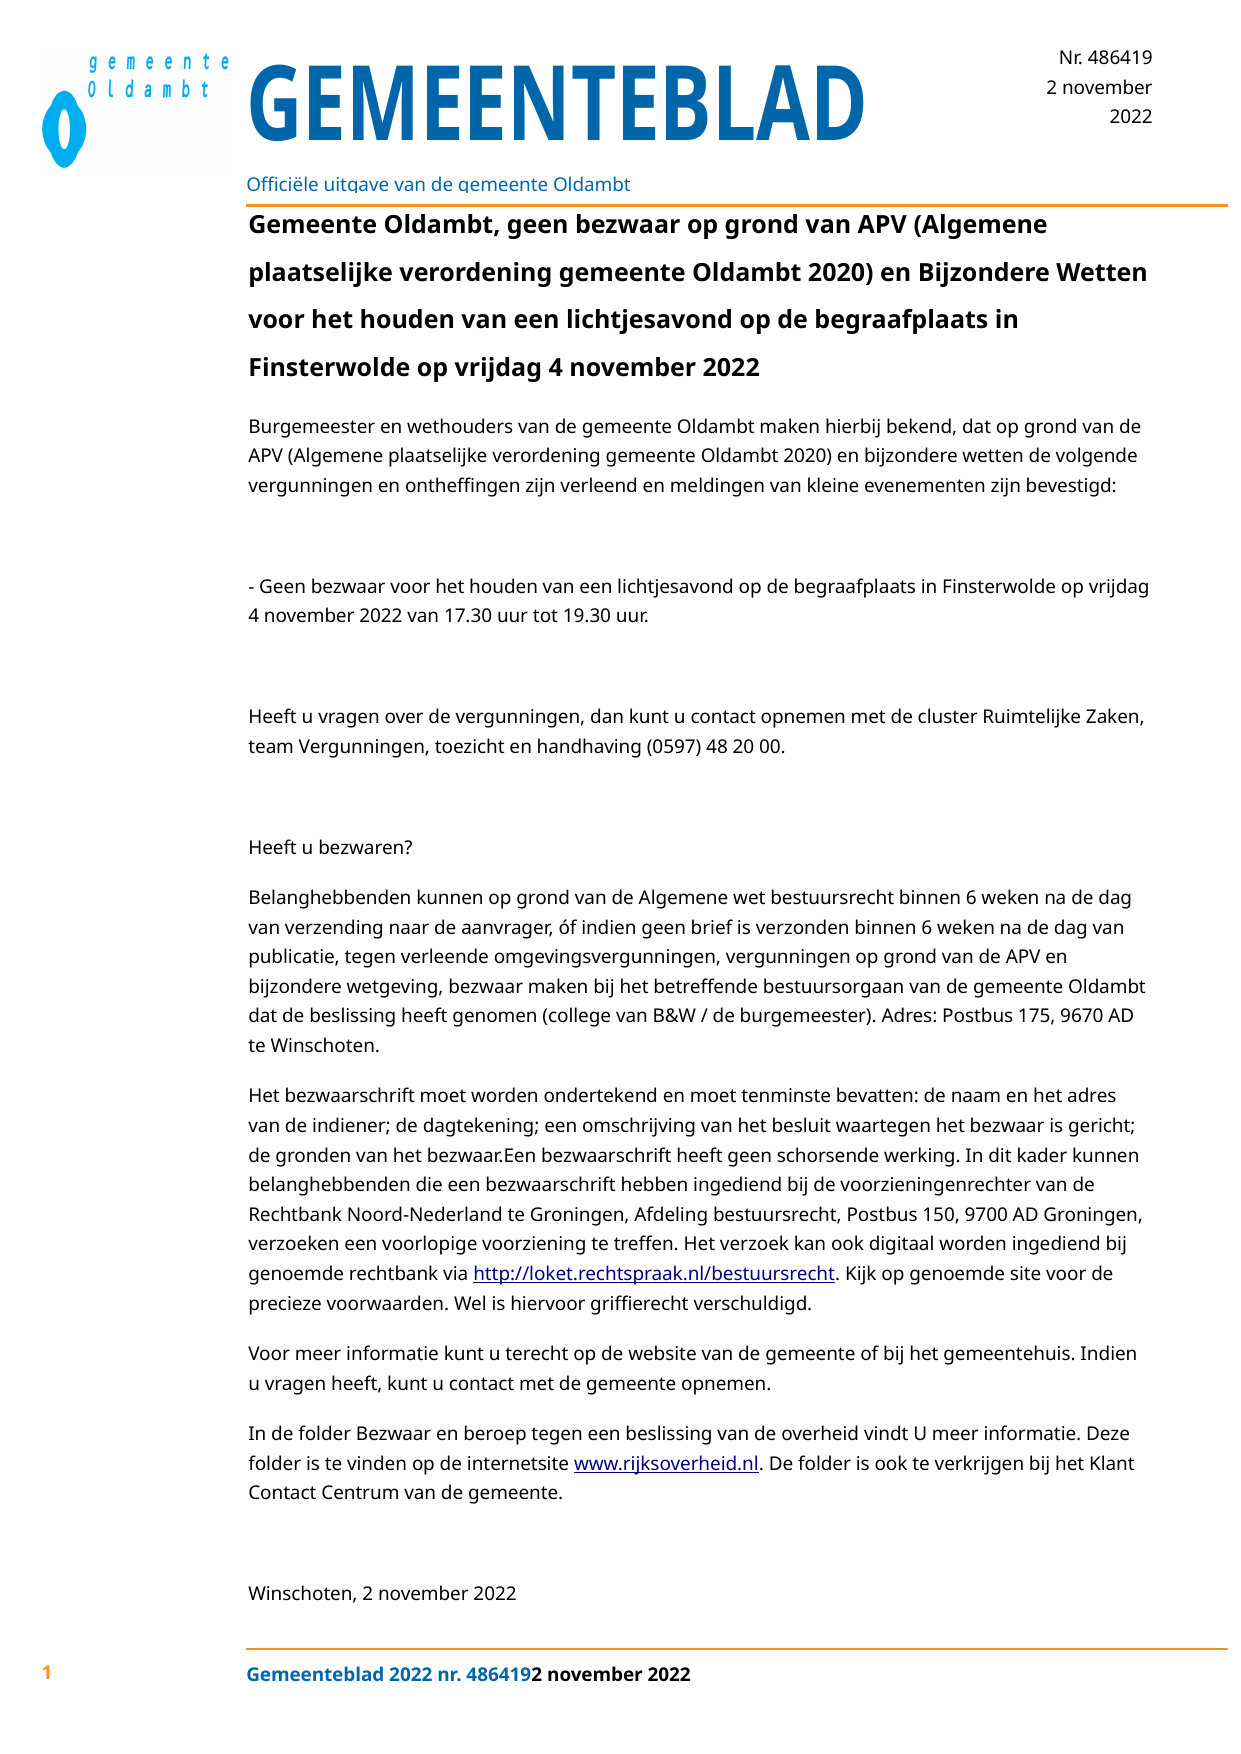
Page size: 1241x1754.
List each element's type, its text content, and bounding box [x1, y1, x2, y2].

text Heeft u vragen over de vergunningen, dan kunt u contact opnemen met de cluster Ruimtelijke Zaken, team Vergunningen, toezicht en handhaving (0597) 48 20 00. [248, 703, 1152, 759]
text Belanghebbenden kunnen op grond van de Algemene wet bestuursrecht binnen 6 weken na de dag van verzending naar de aanvrager, óf indien geen brief is verzonden binnen 6 weken na de dag van publicatie, tegen verleende omgevingsvergunningen, vergunningen op grond van de APV en bijzondere wetgeving, bezwaar maken bij het betreffende bestuursorgaan van de gemeente Oldambt dat de beslissing heeft genomen (college van B&W / de burgemeester). Adres: Postbus 175, 9670 AD te Winschoten. [248, 884, 1152, 1058]
text Heeft u bezwaren? [248, 834, 1152, 860]
text In de folder Bezwaar en beroep tegen een beslissing van de overheid vindt U meer informatie. Deze folder is te vinden op de internetsite www.rijksoverheid.nl. De folder is ook te verkrijgen bij het Klant Contact Centrum van de gemeente. [248, 1420, 1152, 1505]
text Winschoten, 2 november 2022 [248, 1580, 1152, 1606]
text Gemeente Oldambt, geen bezwaar op grond van APV (Algemene plaatselijke verordening gemeente Oldambt 2020) en Bijzondere Wetten voor het houden van een lichtjesavond op de begraafplaats in Finsterwolde op vrijdag 4 november 2022 [248, 207, 1152, 384]
picture [41, 47, 231, 172]
text Burgemeester en wethouders van de gemeente Oldambt maken hierbij bekend, dat op grond van de APV (Algemene plaatselijke verordening gemeente Oldambt 2020) en bijzondere wetten de volgende vergunningen en ontheffingen zijn verleend en meldingen van kleine evenementen zijn bevestigd: [248, 413, 1152, 498]
text Voor meer informatie kunt u terecht op de website van de gemeente of bij het gemeentehuis. Indien u vragen heeft, kunt u contact met de gemeente opnemen. [248, 1340, 1152, 1396]
text Het bezwaarschrift moet worden ondertekend en moet tenminste bevatten: de naam en het adres van de indiener; de dagtekening; een omschrijving van het besluit waartegen het bezwaar is gericht; de gronden van het bezwaar.Een bezwaarschrift heeft geen schorsende werking. In dit kader kunnen belanghebbenden die een bezwaarschrift hebben ingediend bij de voorzieningenrechter van de Rechtbank Noord-Nederland te Groningen, Afdeling bestuursrecht, Postbus 150, 9700 AD Groningen, verzoeken een voorlopige voorziening te treffen. Het verzoek kan ook digitaal worden ingediend bij genoemde rechtbank via http://loket.rechtspraak.nl/bestuursrecht. Kijk op genoemde site voor de precieze voorwaarden. Wel is hiervoor griffierecht verschuldigd. [248, 1083, 1152, 1316]
text - Geen bezwaar voor het houden van een lichtjesavond op de begraafplaats in Finsterwolde op vrijdag 4 november 2022 van 17.30 uur tot 19.30 uur. [248, 573, 1152, 628]
